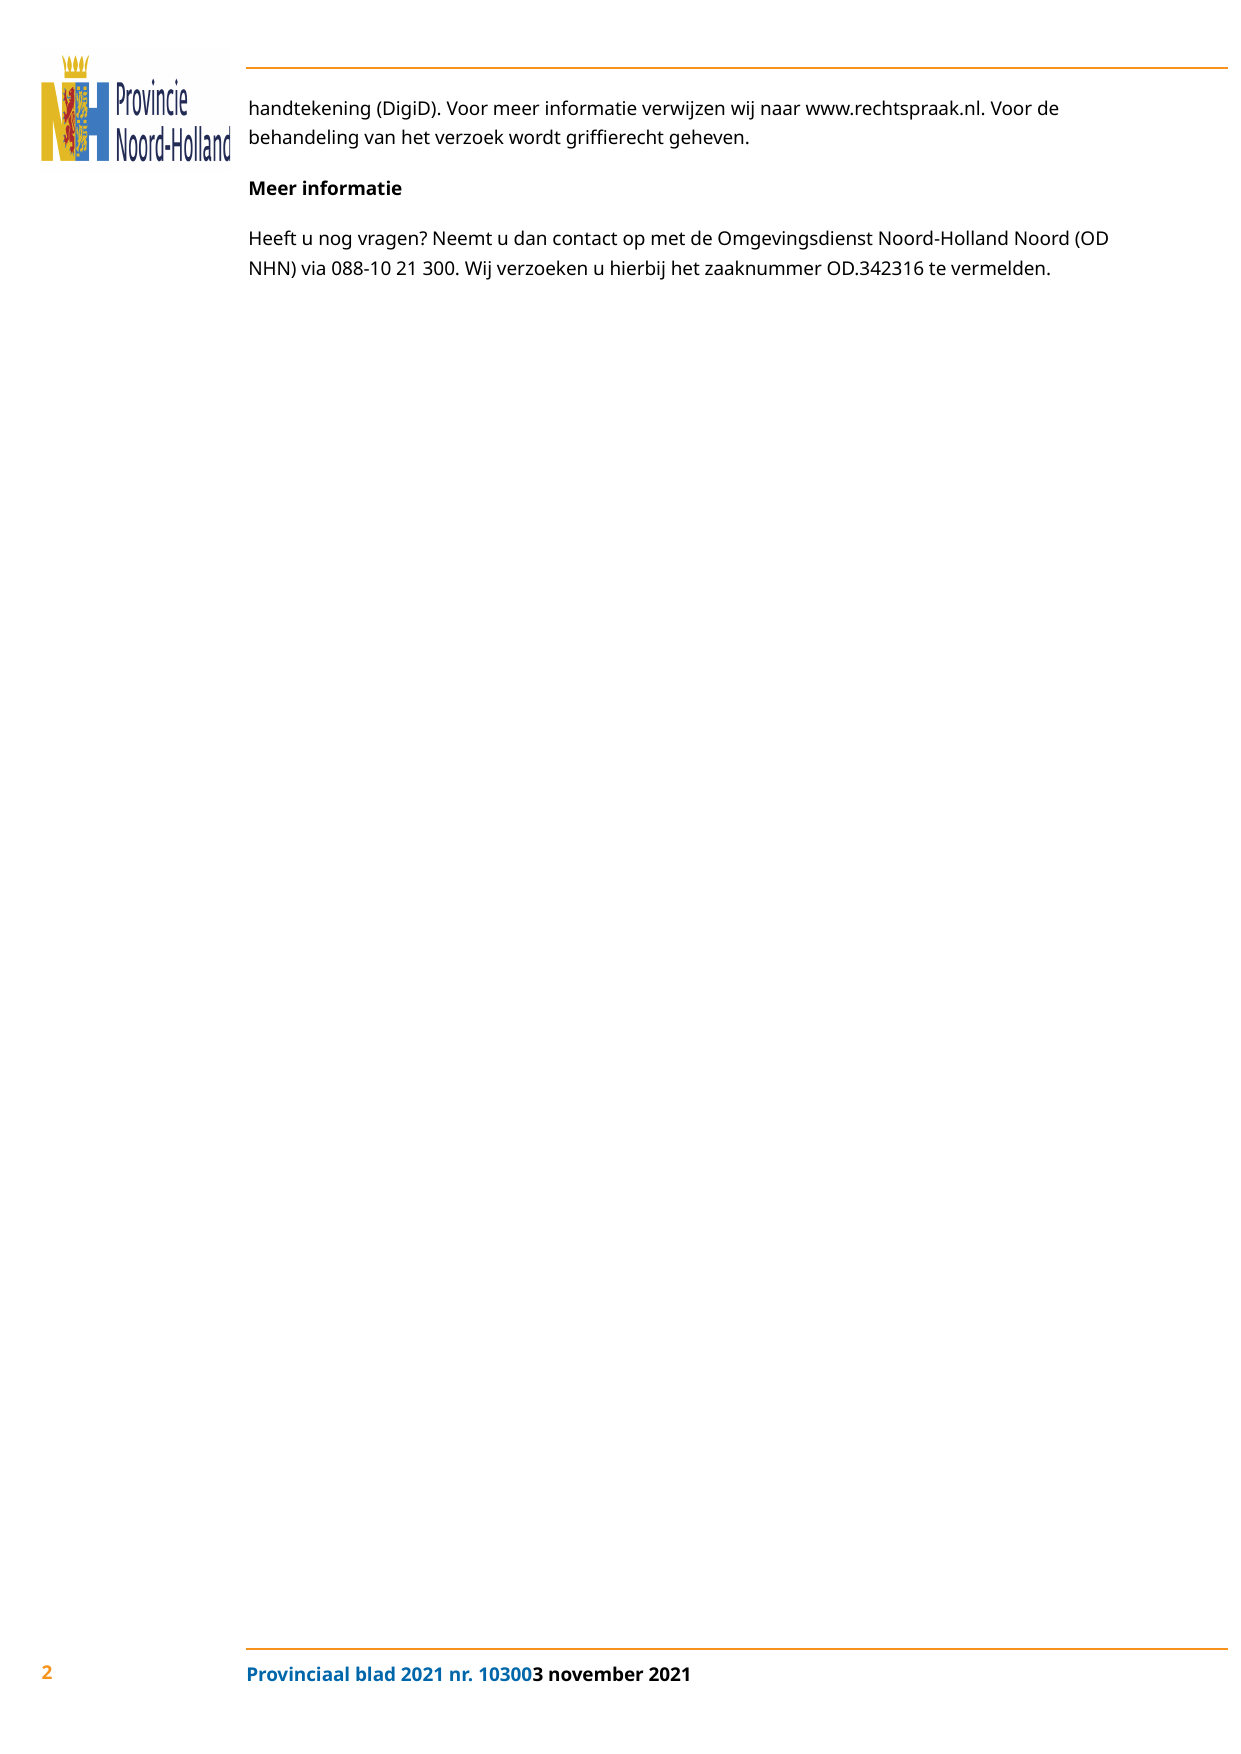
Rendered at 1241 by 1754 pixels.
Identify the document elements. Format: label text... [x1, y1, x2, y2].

text Heeft u nog vragen? Neemt u dan contact op met de Omgevingsdienst Noord-Holland Noord (OD NHN) via 088-10 21 300. Wij verzoeken u hierbij het zaaknummer OD.342316 te vermelden. [248, 225, 1152, 281]
text handtekening (DigiD). Voor meer informatie verwijzen wij naar www.rechtspraak.nl. Voor de behandeling van het verzoek wordt griffierecht geheven. [248, 95, 1152, 150]
text Meer informatie [248, 175, 1152, 201]
picture [41, 47, 231, 172]
